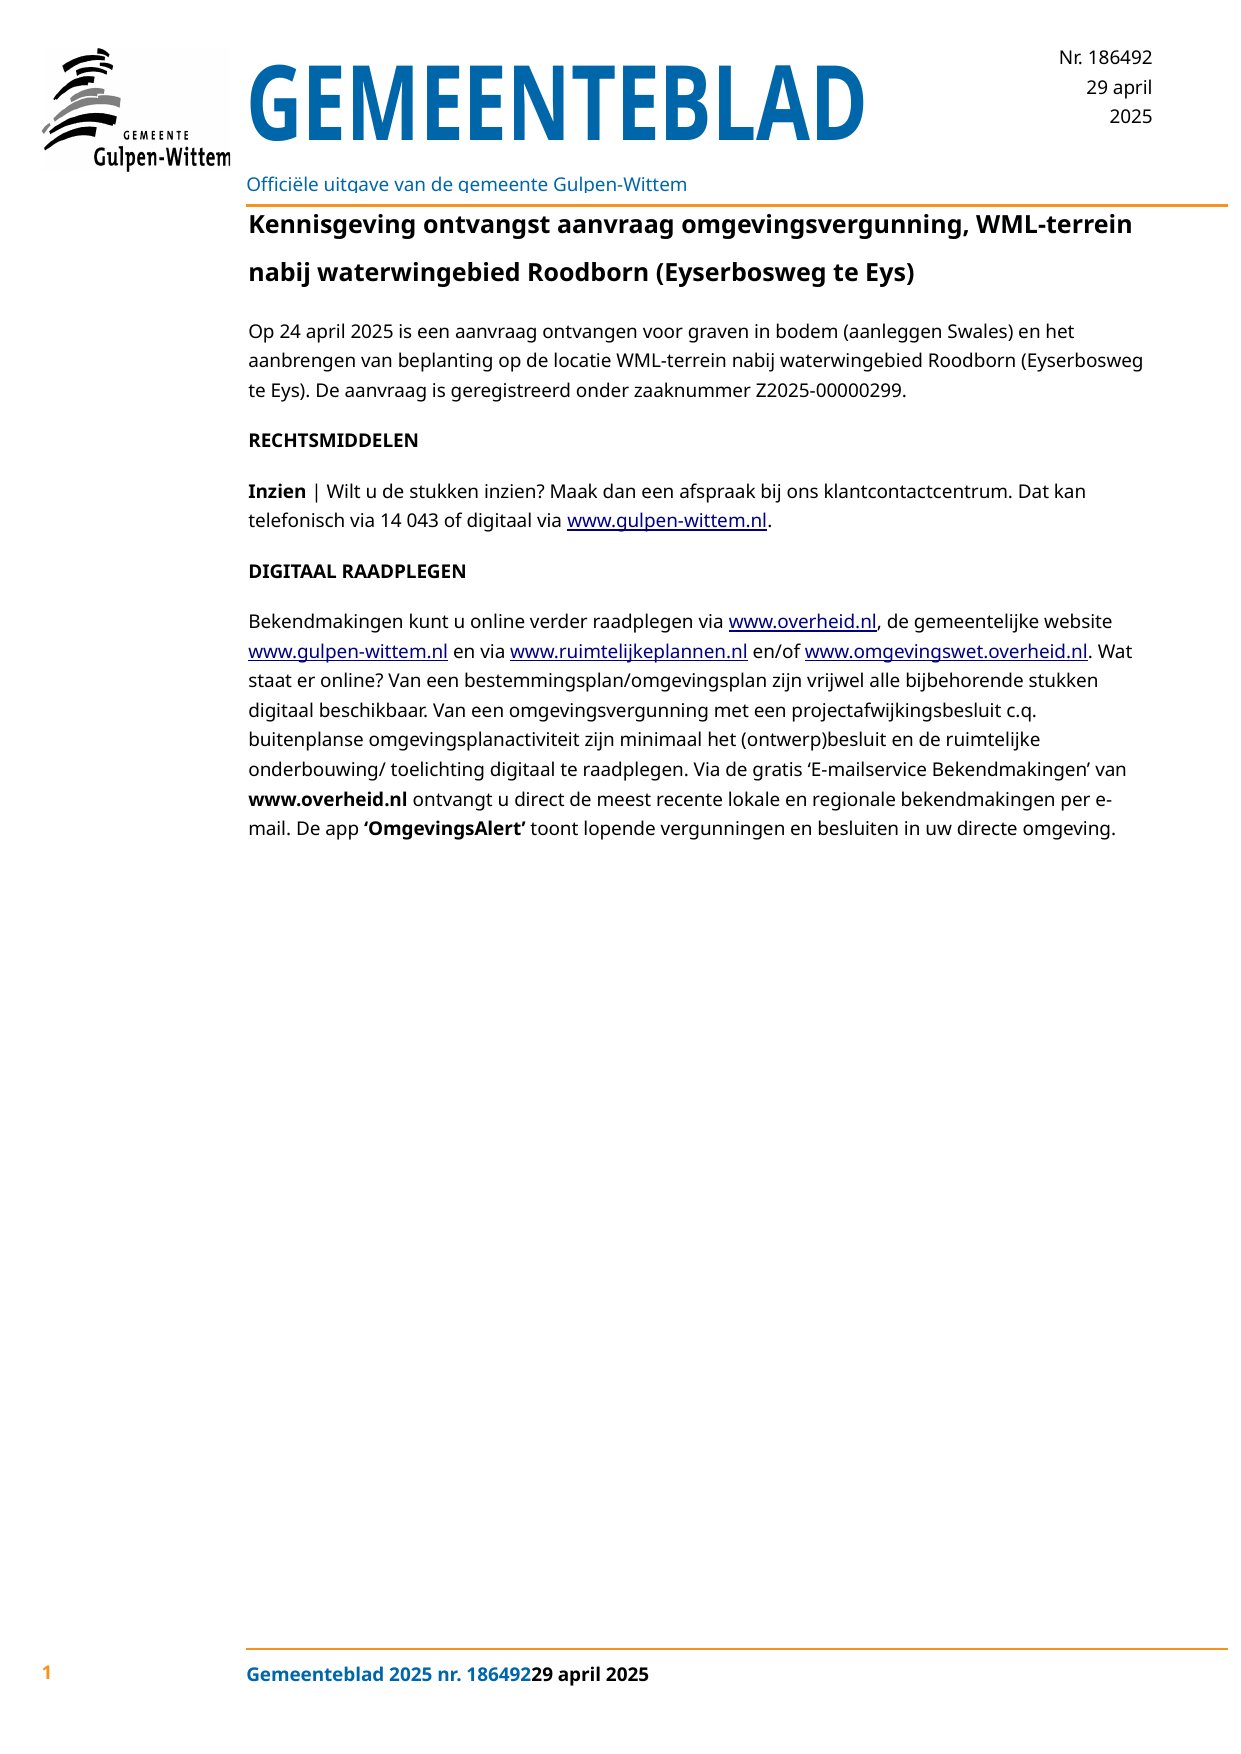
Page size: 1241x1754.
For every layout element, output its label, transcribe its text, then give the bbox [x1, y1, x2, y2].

text RECHTSMIDDELEN [248, 427, 1152, 453]
text Op 24 april 2025 is een aanvraag ontvangen voor graven in bodem (aanleggen Swales) en het aanbrengen van beplanting op de locatie WML-terrein nabij waterwingebied Roodborn (Eyserbosweg te Eys). De aanvraag is geregistreerd onder zaaknummer Z2025-00000299. [248, 318, 1152, 403]
text Kennisgeving ontvangst aanvraag omgevingsvergunning, WML-terrein nabij waterwingebied Roodborn (Eyserbosweg te Eys) [248, 207, 1152, 288]
picture [41, 47, 231, 172]
text Inzien | Wilt u de stukken inzien? Maak dan een afspraak bij ons klantcontactcentrum. Dat kan telefonisch via 14 043 of digitaal via www.gulpen-wittem.nl. [248, 478, 1152, 533]
text DIGITAAL RAADPLEGEN [248, 558, 1152, 584]
text Bekendmakingen kunt u online verder raadplegen via www.overheid.nl, de gemeentelijke website www.gulpen-wittem.nl en via www.ruimtelijkeplannen.nl en/of www.omgevingswet.overheid.nl. Wat staat er online? Van een bestemmingsplan/omgevingsplan zijn vrijwel alle bijbehorende stukken digitaal beschikbaar. Van een omgevingsvergunning met een projectafwijkingsbesluit c.q. buitenplanse omgevingsplanactiviteit zijn minimaal het (ontwerp)besluit en de ruimtelijke onderbouwing/ toelichting digitaal te raadplegen. Via de gratis ‘E-mailservice Bekendmakingen’ van www.overheid.nl ontvangt u direct de meest recente lokale en regionale bekendmakingen per e-mail. De app ‘OmgevingsAlert’ toont lopende vergunningen en besluiten in uw directe omgeving. [248, 608, 1152, 841]
